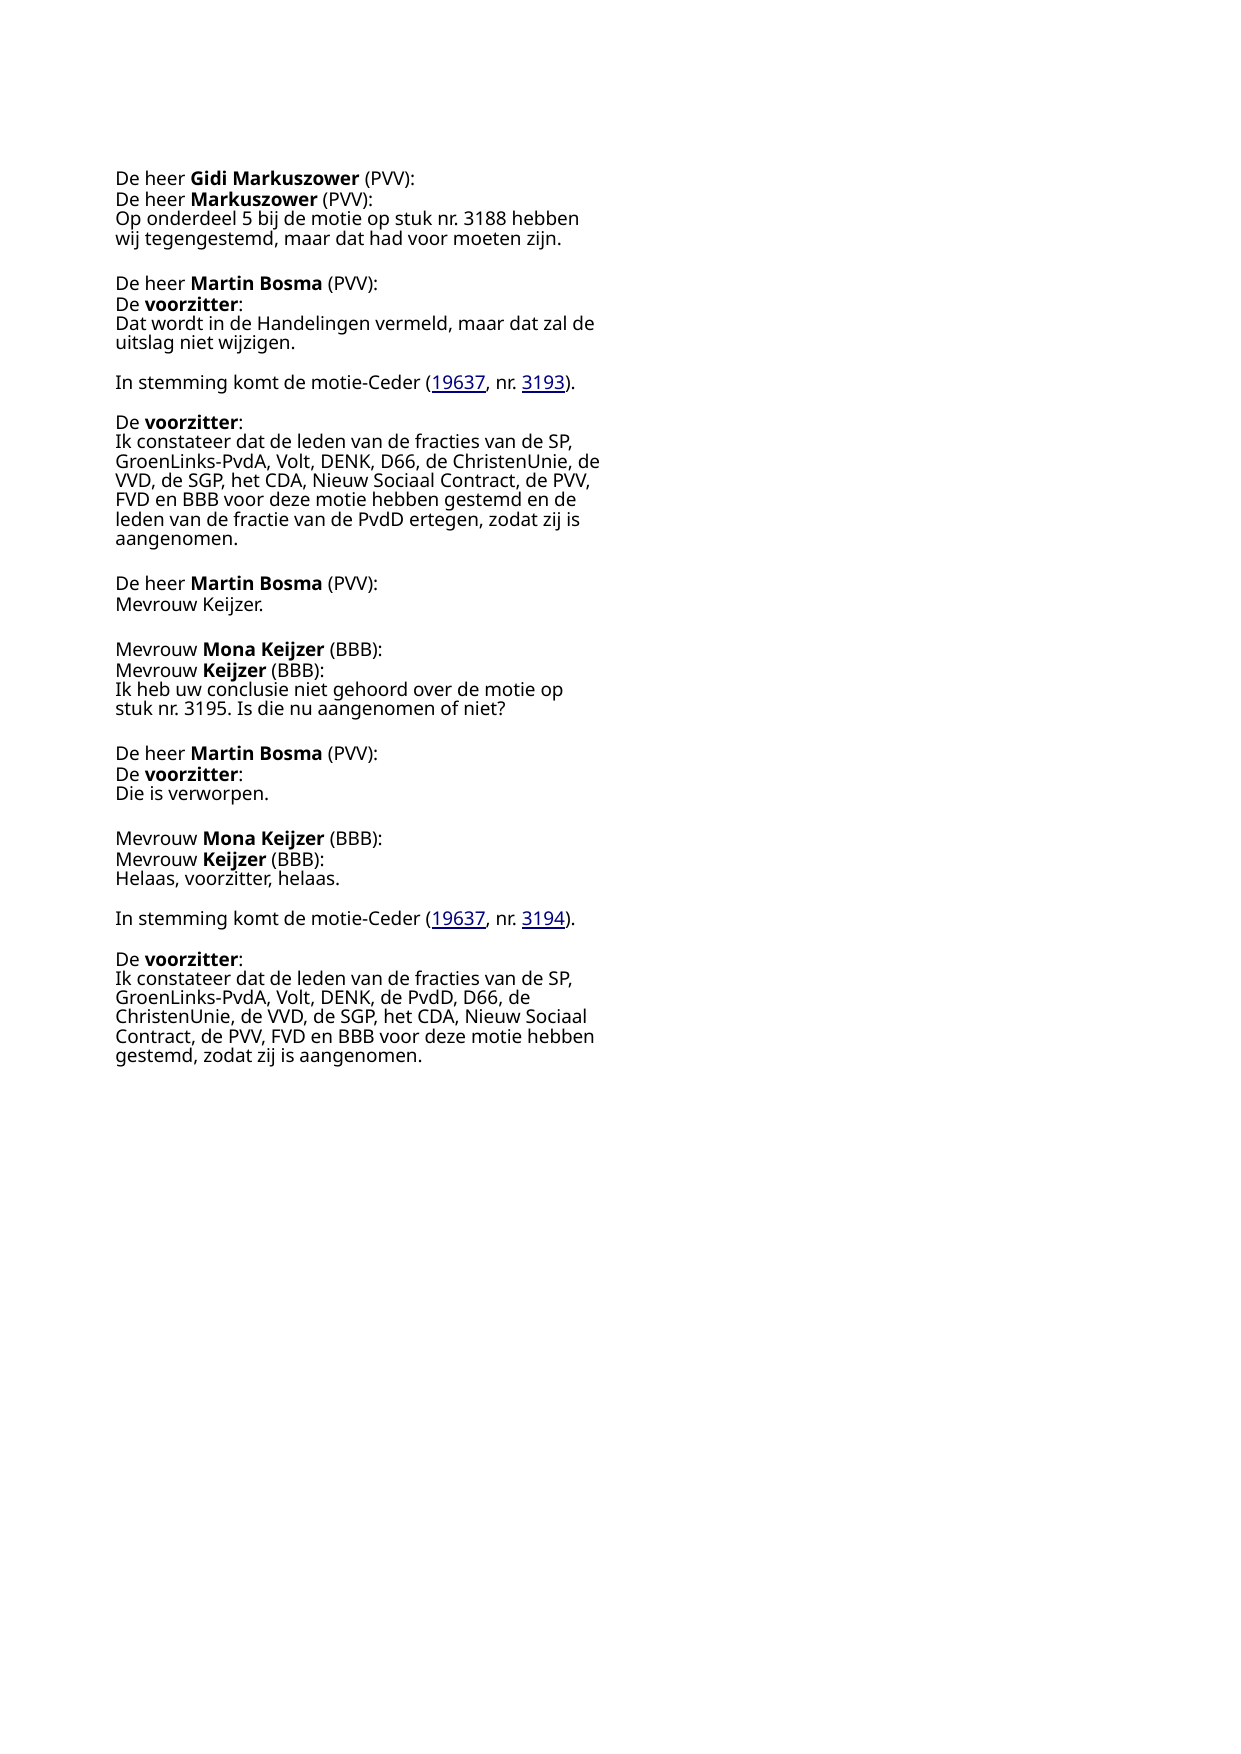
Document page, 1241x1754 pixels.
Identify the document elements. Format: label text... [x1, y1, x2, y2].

text Mevrouw Mona Keijzer (BBB): [115, 825, 605, 851]
text In stemming komt de motie-Ceder (19637, nr. 3193). [115, 374, 605, 393]
text De heer Martin Bosma (PVV): [115, 740, 605, 766]
text Die is verworpen. [115, 785, 605, 804]
text De heer Martin Bosma (PVV): [115, 570, 605, 596]
text In stemming komt de motie-Ceder (19637, nr. 3194). [115, 910, 605, 930]
text Mevrouw Keijzer (BBB): [115, 662, 605, 681]
text Ik constateer dat de leden van de fracties van de SP, GroenLinks-PvdA, Volt, DENK, de PvdD, D66, de ChristenUnie, de VVD, de SGP, het CDA, Nieuw Sociaal Contract, de PVV, FVD en BBB voor deze motie hebben gestemd, zodat zij is aangenomen. [115, 970, 605, 1066]
text De voorzitter: [115, 414, 605, 433]
text Mevrouw Mona Keijzer (BBB): [115, 636, 605, 662]
text De heer Gidi Markuszower (PVV): [115, 165, 605, 191]
text Ik heb uw conclusie niet gehoord over de motie op stuk nr. 3195. Is die nu aangenomen of niet? [115, 681, 605, 719]
text Dat wordt in de Handelingen vermeld, maar dat zal de uitslag niet wijzigen. [115, 315, 605, 353]
text De voorzitter: [115, 296, 605, 315]
text De heer Martin Bosma (PVV): [115, 270, 605, 296]
text Op onderdeel 5 bij de motie op stuk nr. 3188 hebben wij tegengestemd, maar dat had voor moeten zijn. [115, 210, 605, 249]
text Ik constateer dat de leden van de fracties van de SP, GroenLinks-PvdA, Volt, DENK, D66, de ChristenUnie, de VVD, de SGP, het CDA, Nieuw Sociaal Contract, de PVV, FVD en BBB voor deze motie hebben gestemd en de leden van de fractie van de PvdD ertegen, zodat zij is aangenomen. [115, 433, 605, 549]
text De heer Markuszower (PVV): [115, 191, 605, 210]
text De voorzitter: [115, 766, 605, 785]
text Mevrouw Keijzer. [115, 596, 605, 615]
text Helaas, voorzitter, helaas. [115, 870, 605, 889]
text Mevrouw Keijzer (BBB): [115, 851, 605, 870]
text De voorzitter: [115, 951, 605, 970]
